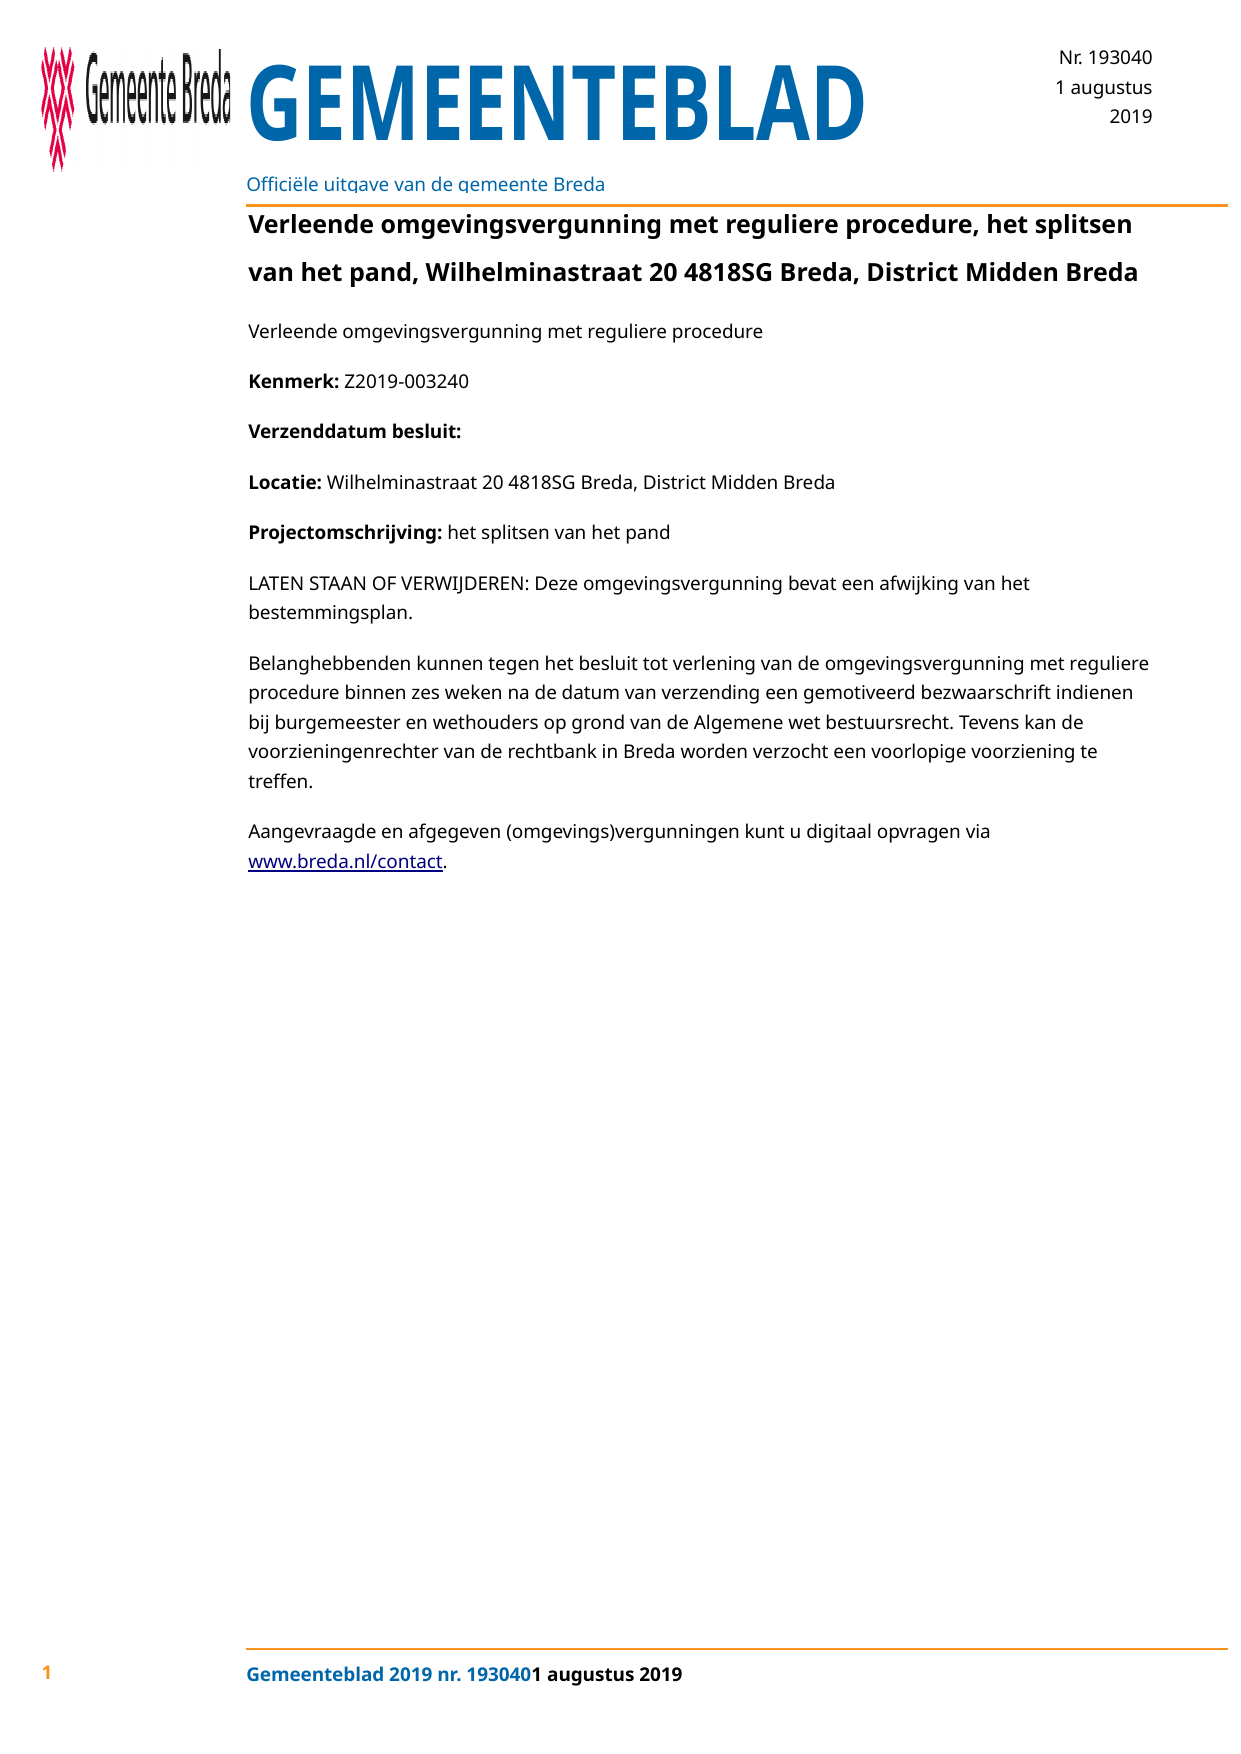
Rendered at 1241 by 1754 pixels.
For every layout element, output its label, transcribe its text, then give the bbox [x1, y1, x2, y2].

text Projectomschrijving: het splitsen van het pand [248, 519, 1152, 545]
text Verzenddatum besluit: [248, 419, 1152, 444]
picture [41, 47, 231, 172]
text Verleende omgevingsvergunning met reguliere procedure [248, 318, 1152, 344]
text Locatie: Wilhelminastraat 20 4818SG Breda, District Midden Breda [248, 469, 1152, 495]
text Verleende omgevingsvergunning met reguliere procedure, het splitsen van het pand, Wilhelminastraat 20 4818SG Breda, District Midden Breda [248, 207, 1152, 288]
text Kenmerk: Z2019-003240 [248, 368, 1152, 394]
text LATEN STAAN OF VERWIJDEREN: Deze omgevingsvergunning bevat een afwijking van het bestemmingsplan. [248, 570, 1152, 625]
text Aangevraagde en afgegeven (omgevings)vergunningen kunt u digitaal opvragen via www.breda.nl/contact. [248, 819, 1152, 874]
text Belanghebbenden kunnen tegen het besluit tot verlening van de omgevingsvergunning met reguliere procedure binnen zes weken na de datum van verzending een gemotiveerd bezwaarschrift indienen bij burgemeester en wethouders op grond van de Algemene wet bestuursrecht. Tevens kan de voorzieningenrechter van de rechtbank in Breda worden verzocht een voorlopige voorziening te treffen. [248, 650, 1152, 794]
